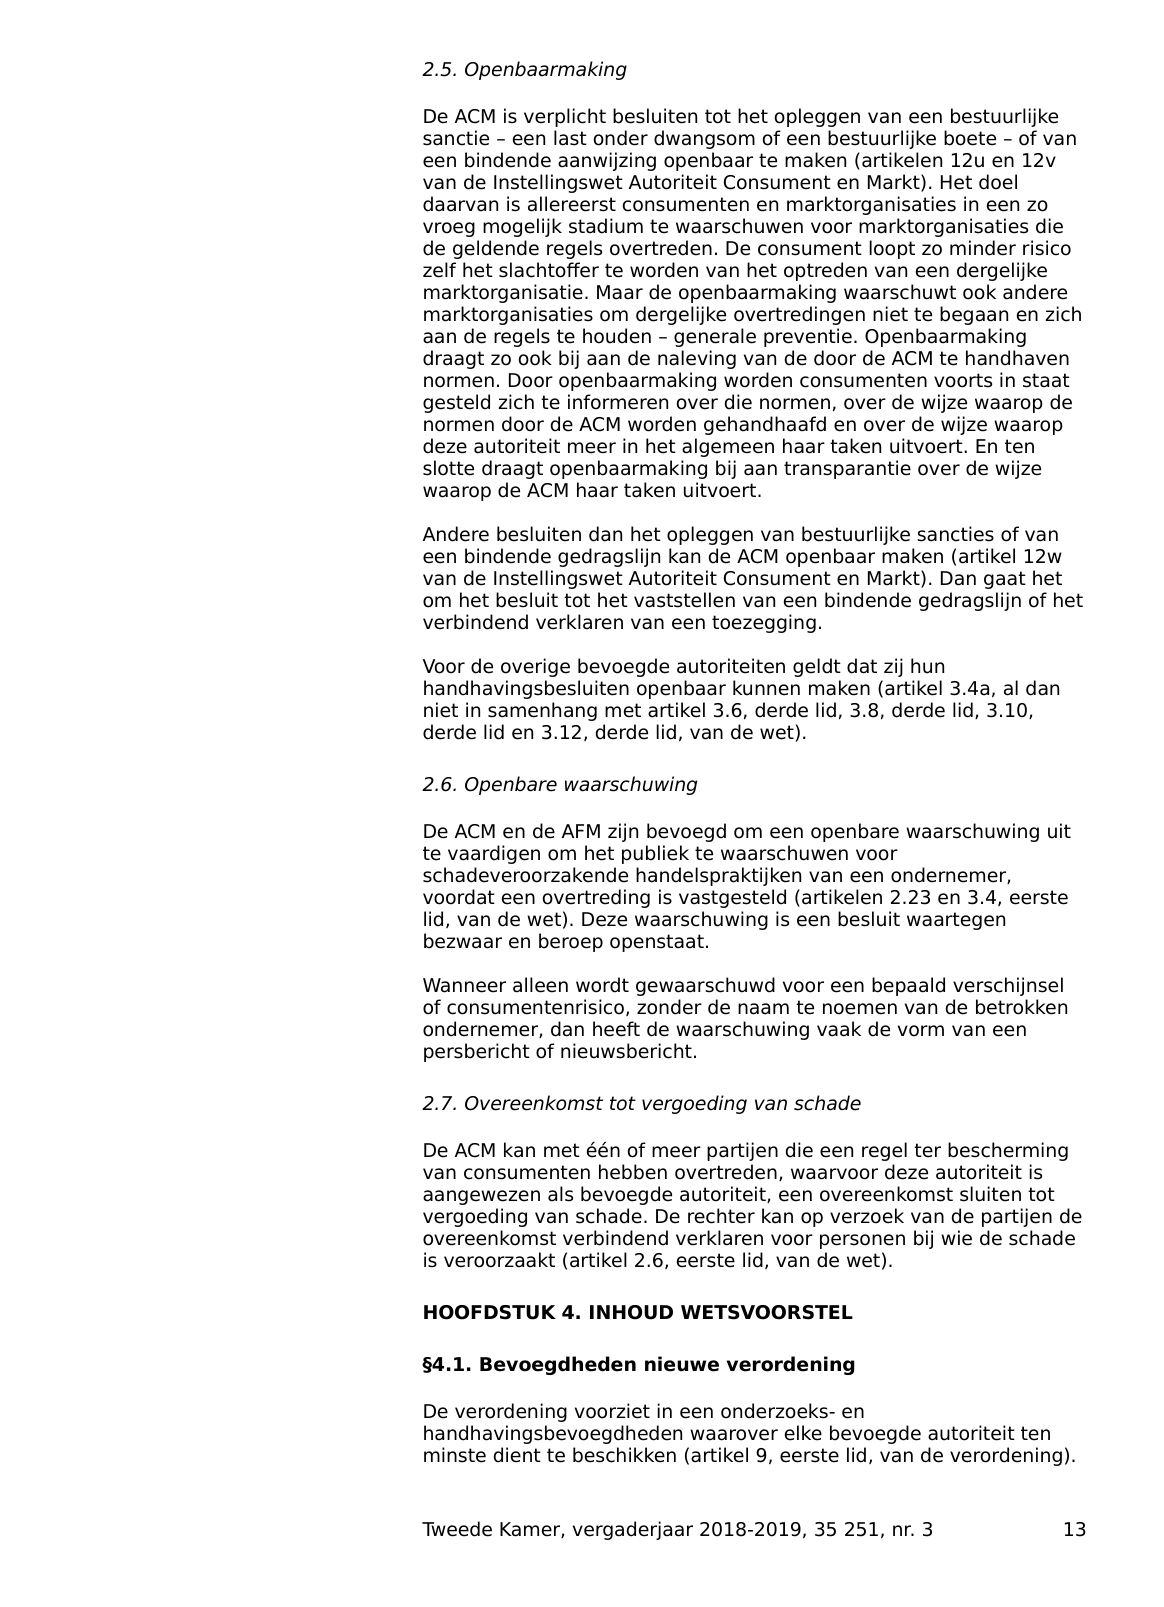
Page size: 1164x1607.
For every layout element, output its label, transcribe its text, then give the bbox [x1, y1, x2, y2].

text Voor de overige bevoegde autoriteiten geldt dat zij hun handhavingsbesluiten openbaar kunnen maken (artikel 3.4a, al dan niet in samenhang met artikel 3.6, derde lid, 3.8, derde lid, 3.10, derde lid en 3.12, derde lid, van de wet). [422, 656, 1087, 744]
text Andere besluiten dan het opleggen van bestuurlijke sancties of van een bindende gedragslijn kan de ACM openbaar maken (artikel 12w van de Instellingswet Autoriteit Consument en Markt). Dan gaat het om het besluit tot het vaststellen van een bindende gedragslijn of het verbindend verklaren van een toezegging. [422, 524, 1087, 634]
subtitle 2.7. Overeenkomst tot vergoeding van schade [422, 1093, 1087, 1115]
subtitle HOOFDSTUK 4. INHOUD WETSVOORSTEL [422, 1302, 1087, 1324]
text De ACM kan met één of meer partijen die een regel ter bescherming van consumenten hebben overtreden, waarvoor deze autoriteit is aangewezen als bevoegde autoriteit, een overeenkomst sluiten tot vergoeding van schade. De rechter kan op verzoek van de partijen de overeenkomst verbindend verklaren voor personen bij wie de schade is veroorzaakt (artikel 2.6, eerste lid, van de wet). [422, 1140, 1087, 1272]
text Wanneer alleen wordt gewaarschuwd voor een bepaald verschijnsel of consumentenrisico, zonder de naam te noemen van de betrokken ondernemer, dan heeft de waarschuwing vaak de vorm van een persbericht of nieuwsbericht. [422, 975, 1087, 1063]
text De ACM is verplicht besluiten tot het opleggen van een bestuurlijke sanctie – een last onder dwangsom of een bestuurlijke boete – of van een bindende aanwijzing openbaar te maken (artikelen 12u en 12v van de Instellingswet Autoriteit Consument en Markt). Het doel daarvan is allereerst consumenten en marktorganisaties in een zo vroeg mogelijk stadium te waarschuwen voor marktorganisaties die de geldende regels overtreden. De consument loopt zo minder risico zelf het slachtoffer te worden van het optreden van een dergelijke marktorganisatie. Maar de openbaarmaking waarschuwt ook andere marktorganisaties om dergelijke overtredingen niet te begaan en zich aan de regels te houden – generale preventie. Openbaarmaking draagt zo ook bij aan de naleving van de door de ACM te handhaven normen. Door openbaarmaking worden consumenten voorts in staat gesteld zich te informeren over die normen, over de wijze waarop de normen door de ACM worden gehandhaafd en over de wijze waarop deze autoriteit meer in het algemeen haar taken uitvoert. En ten slotte draagt openbaarmaking bij aan transparantie over de wijze waarop de ACM haar taken uitvoert. [422, 106, 1087, 502]
subtitle 2.6. Openbare waarschuwing [422, 774, 1087, 796]
subtitle 2.5. Openbaarmaking [422, 59, 1087, 81]
subtitle §4.1. Bevoegdheden nieuwe verordening [422, 1354, 1087, 1376]
text De ACM en de AFM zijn bevoegd om een openbare waarschuwing uit te vaardigen om het publiek te waarschuwen voor schadeveroorzakende handelspraktijken van een ondernemer, voordat een overtreding is vastgesteld (artikelen 2.23 en 3.4, eerste lid, van de wet). Deze waarschuwing is een besluit waartegen bezwaar en beroep openstaat. [422, 821, 1087, 953]
text De verordening voorziet in een onderzoeks- en handhavingsbevoegdheden waarover elke bevoegde autoriteit ten minste dient te beschikken (artikel 9, eerste lid, van de verordening). [422, 1401, 1087, 1467]
